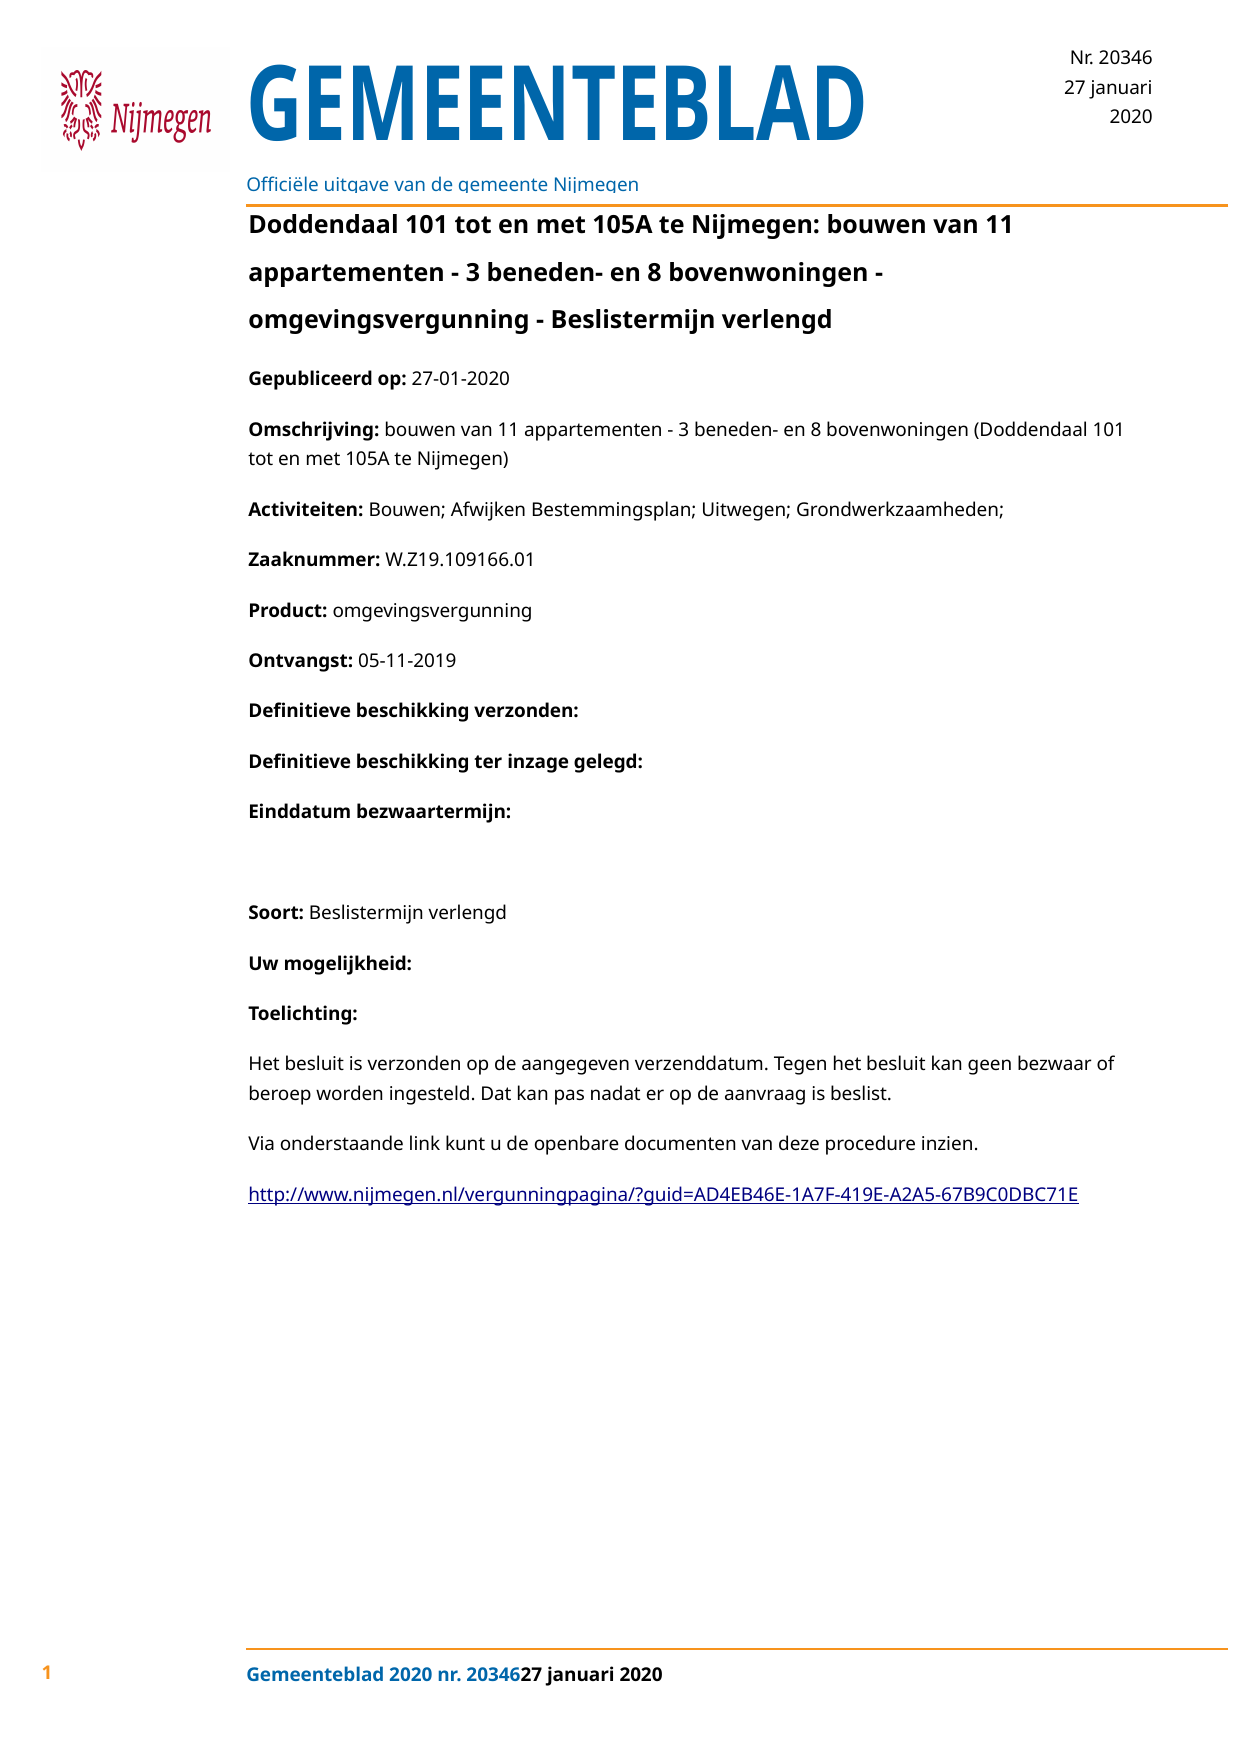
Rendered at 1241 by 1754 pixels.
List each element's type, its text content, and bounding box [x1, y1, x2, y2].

text Het besluit is verzonden op de aangegeven verzenddatum. Tegen het besluit kan geen bezwaar of beroep worden ingesteld. Dat kan pas nadat er op de aanvraag is beslist. [248, 1051, 1152, 1106]
text Definitieve beschikking ter inzage gelegd: [248, 748, 1152, 774]
text Activiteiten: Bouwen; Afwijken Bestemmingsplan; Uitwegen; Grondwerkzaamheden; [248, 496, 1152, 522]
text Gepubliceerd op: 27-01-2020 [248, 366, 1152, 391]
text Zaaknummer: W.Z19.109166.01 [248, 546, 1152, 572]
text http://www.nijmegen.nl/vergunningpagina/?guid=AD4EB46E-1A7F-419E-A2A5-67B9C0DBC71E [248, 1181, 1152, 1207]
text Uw mogelijkheid: [248, 950, 1152, 975]
text Via onderstaande link kunt u de openbare documenten van deze procedure inzien. [248, 1131, 1152, 1156]
text Definitieve beschikking verzonden: [248, 698, 1152, 723]
text Omschrijving: bouwen van 11 appartementen - 3 beneden- en 8 bovenwoningen (Doddendaal 101 tot en met 105A te Nijmegen) [248, 416, 1152, 471]
text Ontvangst: 05-11-2019 [248, 647, 1152, 673]
text Doddendaal 101 tot en met 105A te Nijmegen: bouwen van 11 appartementen - 3 beneden- en 8 bovenwoningen - omgevingsvergunning - Beslistermijn verlengd [248, 207, 1152, 336]
text Toelichting: [248, 1000, 1152, 1026]
picture [41, 47, 231, 172]
text Soort: Beslistermijn verlengd [248, 899, 1152, 925]
text Einddatum bezwaartermijn: [248, 798, 1152, 824]
text Product: omgevingsvergunning [248, 597, 1152, 622]
